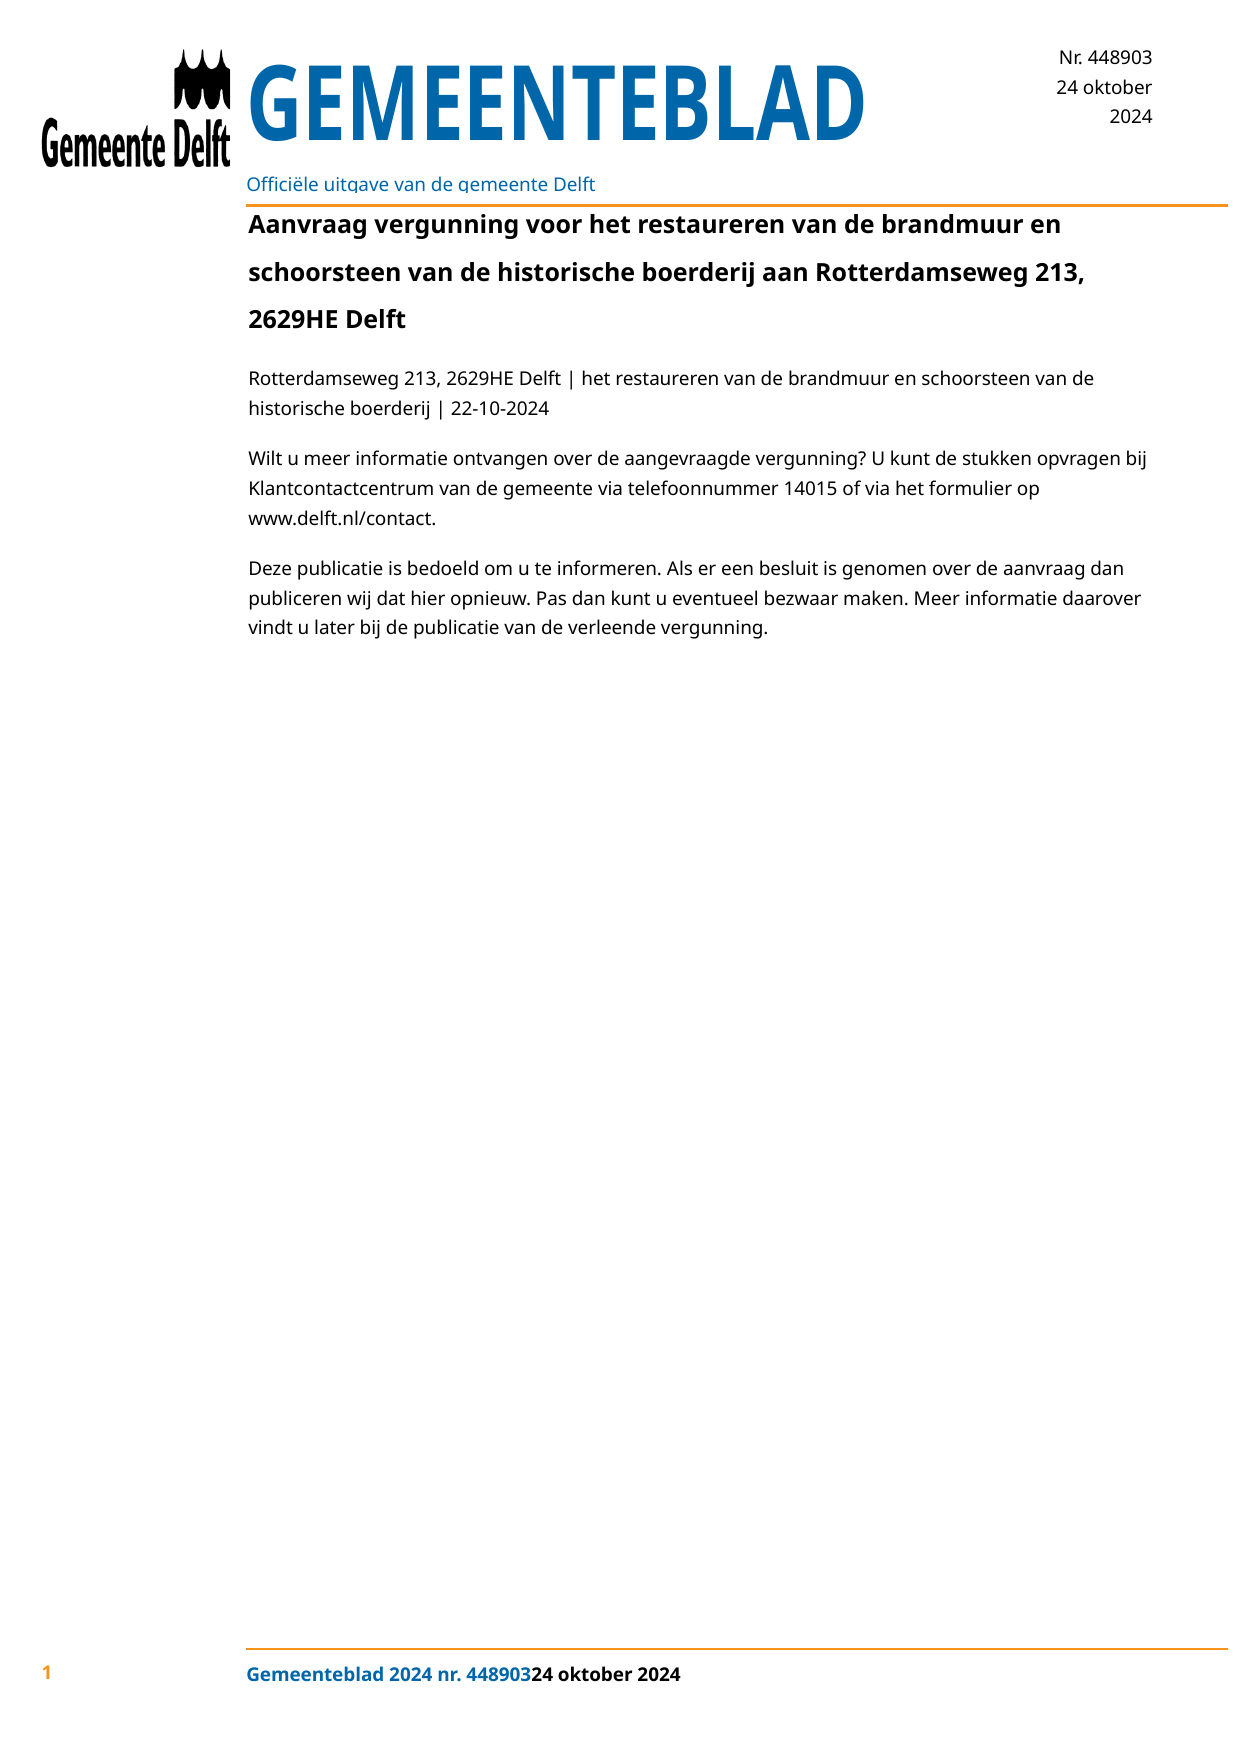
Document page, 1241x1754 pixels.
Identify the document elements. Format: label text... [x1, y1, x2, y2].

text Deze publicatie is bedoeld om u te informeren. Als er een besluit is genomen over de aanvraag dan publiceren wij dat hier opnieuw. Pas dan kunt u eventueel bezwaar maken. Meer informatie daarover vindt u later bij de publicatie van de verleende vergunning. [248, 555, 1152, 640]
text Aanvraag vergunning voor het restaureren van de brandmuur en schoorsteen van de historische boerderij aan Rotterdamseweg 213, 2629HE Delft [248, 207, 1152, 336]
text Wilt u meer informatie ontvangen over de aangevraagde vergunning? U kunt de stukken opvragen bij Klantcontactcentrum van de gemeente via telefoonnummer 14015 of via het formulier op www.delft.nl/contact. [248, 446, 1152, 530]
text Rotterdamseweg 213, 2629HE Delft | het restaureren van de brandmuur en schoorsteen van de historische boerderij | 22-10-2024 [248, 366, 1152, 421]
picture [41, 47, 231, 172]
